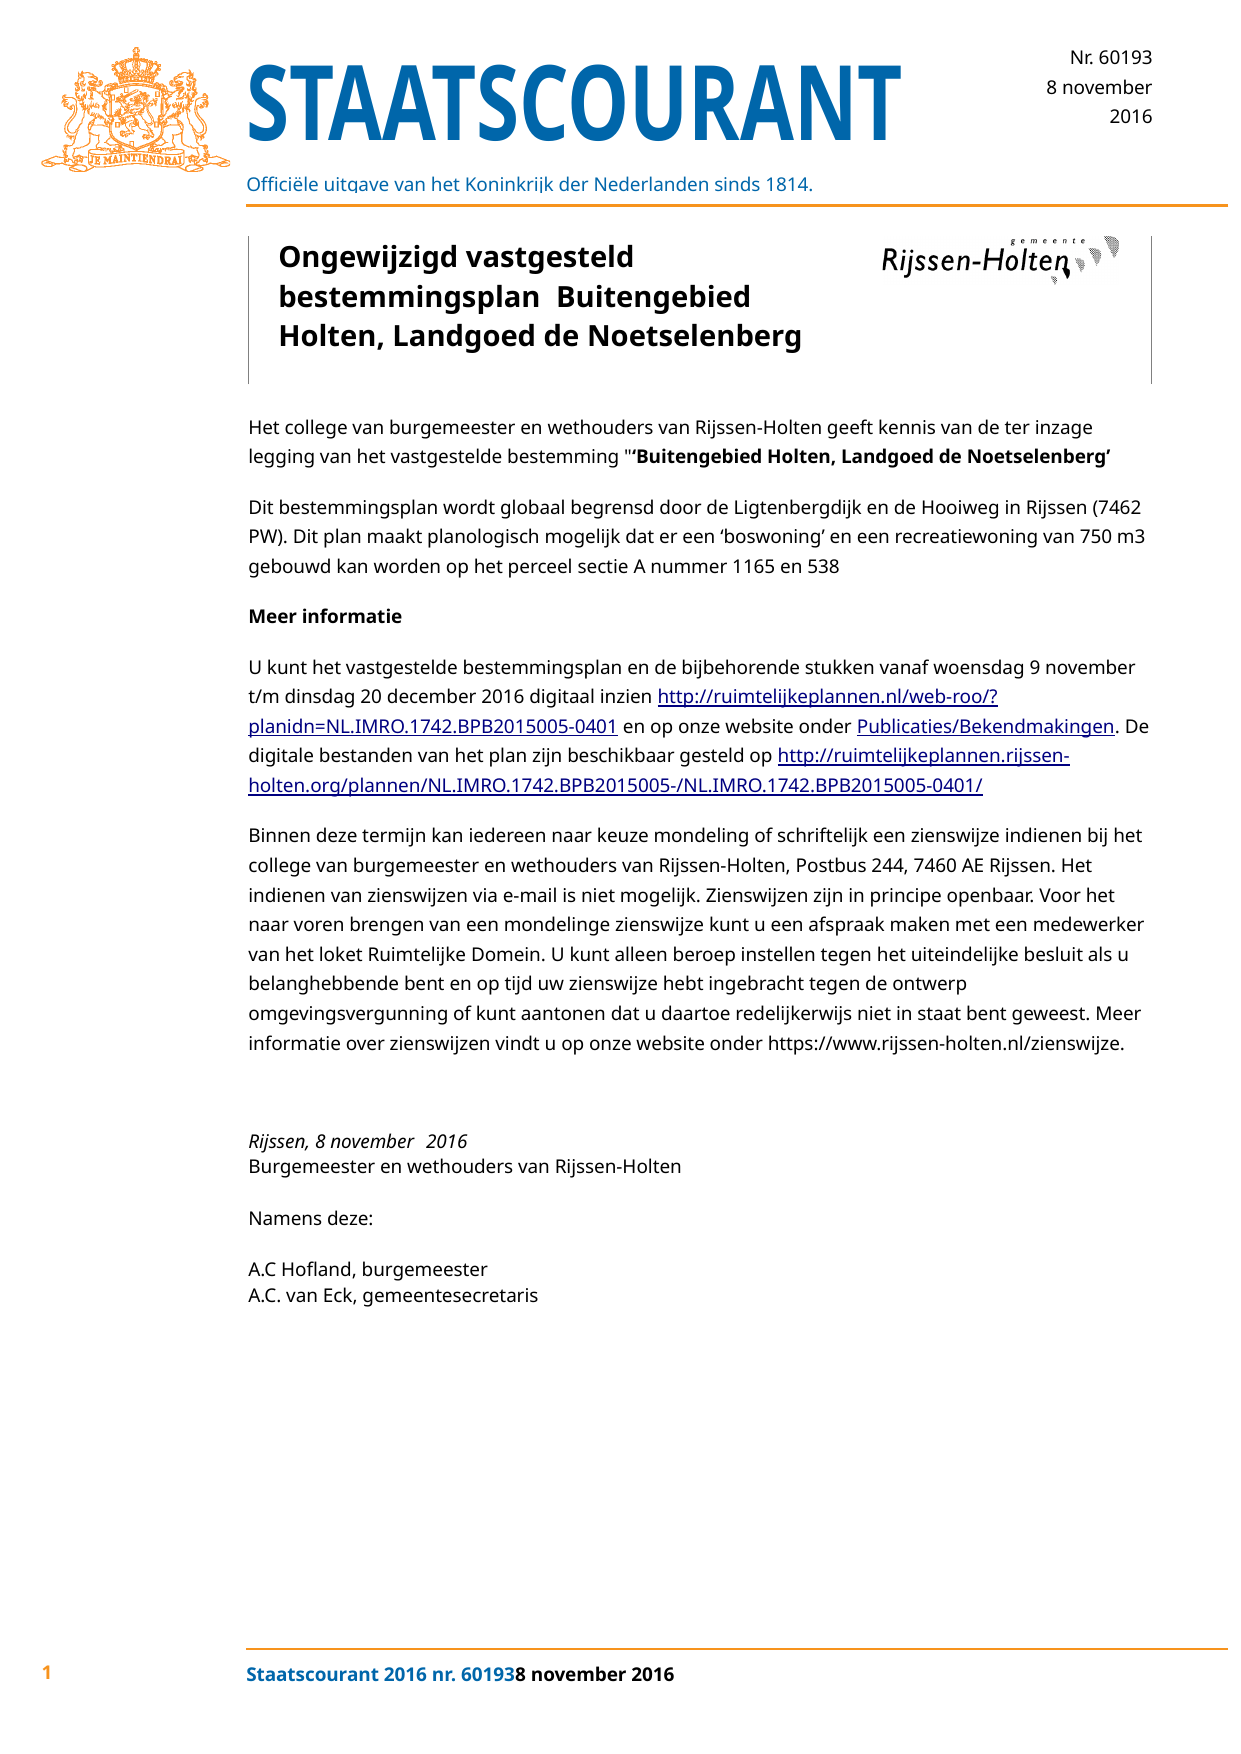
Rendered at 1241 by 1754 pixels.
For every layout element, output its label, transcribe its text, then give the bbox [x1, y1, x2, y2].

text Het college van burgemeester en wethouders van Rijssen-Holten geeft kennis van de ter inzage legging van het vastgestelde bestemming "‘Buitengebied Holten, Landgoed de Noetselenberg’ [248, 414, 1152, 469]
text A.C Hofland, burgemeester [248, 1257, 1152, 1282]
picture [41, 47, 231, 172]
table_header Ongewijzigd vastgesteld bestemmingsplan Buitengebied Holten, Landgoed de Noetselenberg [249, 236, 850, 384]
text Namens deze: [248, 1205, 1152, 1231]
text Meer informatie­ [248, 603, 1152, 629]
text Rijssen, 8 november 2016 [248, 1128, 1152, 1154]
text A.C. van Eck, gemeentesecretaris [248, 1282, 1152, 1308]
text ­ [248, 1231, 1152, 1257]
text U kunt het vastgestelde bestemmingsplan en de bijbehorende stukken vanaf woensdag 9 november t/m dinsdag 20 december 2016 digitaal inzien http://ruimtelijkeplannen.nl/web-roo/?planidn=NL.IMRO.1742.BPB2015005-0401 en op onze website onder Publicaties/Bekendmakingen. De digitale bestanden van het plan zijn beschikbaar gesteld op http://ruimtelijkeplannen.rijssen-holten.org/plannen/NL.IMRO.1742.BPB2015005-/NL.IMRO.1742.BPB2015005-0401/ [248, 654, 1152, 798]
picture [882, 236, 1119, 285]
text Burgemeester en wethouders van Rijssen-Holten [248, 1154, 1152, 1179]
table_header [850, 236, 1151, 384]
text Binnen deze termijn kan iedereen naar keuze mondeling of schriftelijk een zienswijze indienen bij het college van burgemeester en wethouders van Rijssen-Holten, Postbus 244, 7460 AE Rijssen. Het indienen van zienswijzen via e-mail is niet mogelijk. Zienswijzen zijn in principe openbaar. Voor het naar voren brengen van een mondelinge zienswijze kunt u een afspraak maken met een medewerker van het loket Ruimtelijke Domein. U kunt alleen beroep instellen tegen het uiteindelijke besluit als u belanghebbende bent en op tijd uw zienswijze hebt ingebracht tegen de ontwerp omgevingsvergunning of kunt aantonen dat u daartoe redelijkerwijs niet in staat bent geweest. Meer informatie over zienswijzen vindt u op onze website onder https://www.rijssen-holten.nl/zienswijze. [248, 823, 1152, 1056]
text ­ [248, 1179, 1152, 1205]
text Dit bestemmingsplan wordt globaal begrensd door de Ligtenbergdijk en de Hooiweg in Rijssen (7462 PW). Dit plan maakt planologisch mogelijk dat er een ‘boswoning’ en een recreatiewoning van 750 m3 gebouwd kan worden op het perceel sectie A nummer 1165 en 538 [248, 494, 1152, 579]
